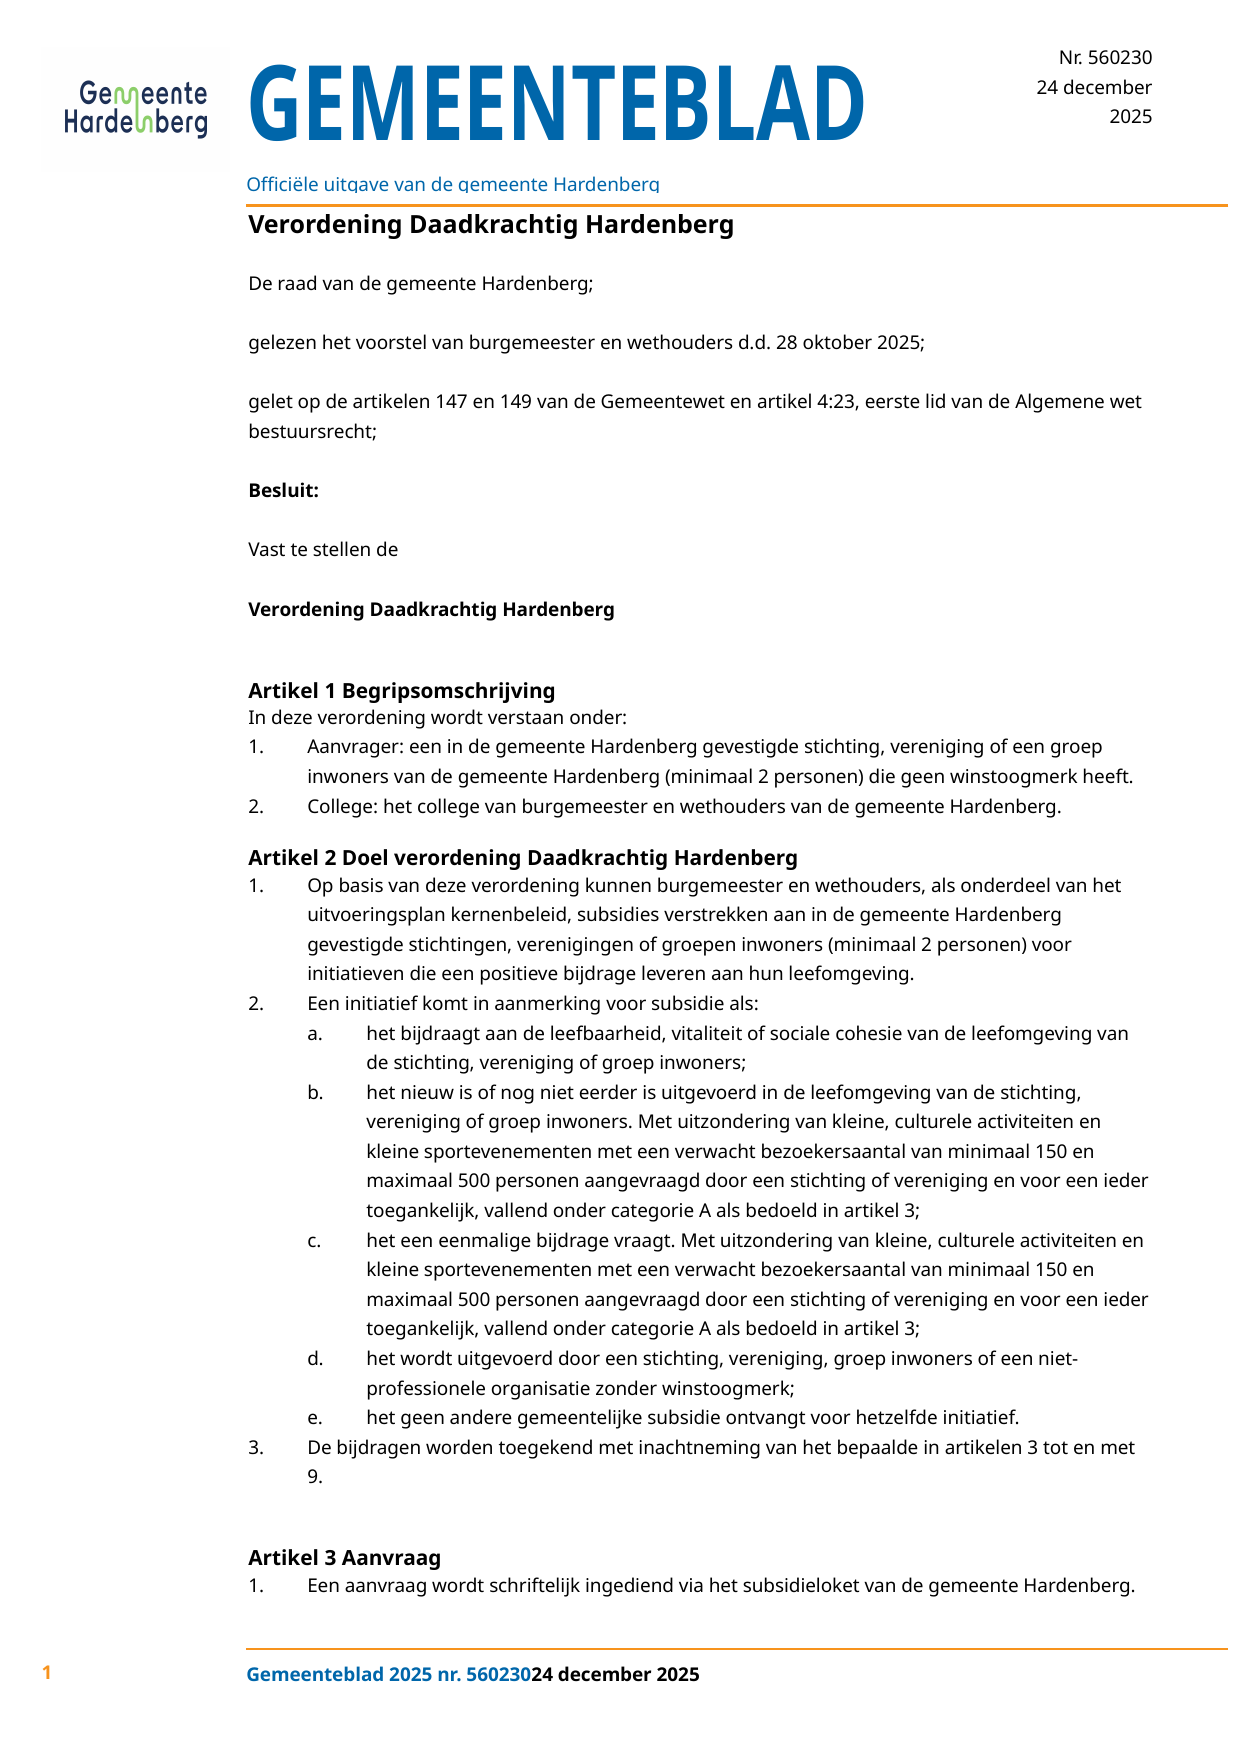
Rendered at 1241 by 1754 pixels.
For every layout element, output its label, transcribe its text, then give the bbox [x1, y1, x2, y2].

list het geen andere gemeentelijke subsidie ontvangt voor hetzelfde initiatief. [307, 1404, 1152, 1430]
text Besluit: [248, 477, 1152, 503]
list het een eenmalige bijdrage vraagt. Met uitzondering van kleine, culturele activiteiten en kleine sportevenementen met een verwacht bezoekersaantal van minimaal 150 en maximaal 500 personen aangevraagd door een stichting of vereniging en voor een ieder toegankelijk, vallend onder categorie A als bedoeld in artikel 3; [307, 1227, 1152, 1341]
picture [41, 47, 231, 172]
list College: het college van burgemeester en wethouders van de gemeente Hardenberg. [248, 793, 1152, 819]
text In deze verordening wordt verstaan onder: [248, 704, 1152, 730]
list het wordt uitgevoerd door een stichting, vereniging, groep inwoners of een niet-professionele organisatie zonder winstoogmerk; [307, 1345, 1152, 1400]
text De raad van de gemeente Hardenberg; [248, 270, 1152, 296]
list Een initiatief komt in aanmerking voor subsidie als: [248, 990, 1152, 1016]
text Artikel 2 Doel verordening Daadkrachtig Hardenberg [248, 843, 1152, 872]
text Verordening Daadkrachtig Hardenberg [248, 596, 1152, 621]
text gelezen het voorstel van burgemeester en wethouders d.d. 28 oktober 2025; [248, 329, 1152, 355]
text Artikel 3 Aanvraag [248, 1543, 1152, 1572]
list het bijdraagt aan de leefbaarheid, vitaliteit of sociale cohesie van de leefomgeving van de stichting, vereniging of groep inwoners; [307, 1020, 1152, 1075]
text Vast te stellen de [248, 537, 1152, 562]
list Aanvrager: een in de gemeente Hardenberg gevestigde stichting, vereniging of een groep inwoners van de gemeente Hardenberg (minimaal 2 personen) die geen winstoogmerk heeft. [248, 734, 1152, 789]
list Een aanvraag wordt schriftelijk ingediend via het subsidieloket van de gemeente Hardenberg. [248, 1572, 1152, 1598]
list De bijdragen worden toegekend met inachtneming van het bepaalde in artikelen 3 tot en met 9. [248, 1434, 1152, 1489]
list het nieuw is of nog niet eerder is uitgevoerd in de leefomgeving van de stichting, vereniging of groep inwoners. Met uitzondering van kleine, culturele activiteiten en kleine sportevenementen met een verwacht bezoekersaantal van minimaal 150 en maximaal 500 personen aangevraagd door een stichting of vereniging en voor een ieder toegankelijk, vallend onder categorie A als bedoeld in artikel 3; [307, 1079, 1152, 1223]
text Artikel 1 Begripsomschrijving [248, 676, 1152, 704]
text Verordening Daadkrachtig Hardenberg [248, 207, 1152, 241]
list Op basis van deze verordening kunnen burgemeester en wethouders, als onderdeel van het uitvoeringsplan kernenbeleid, subsidies verstrekken aan in de gemeente Hardenberg gevestigde stichtingen, verenigingen of groepen inwoners (minimaal 2 personen) voor initiatieven die een positieve bijdrage leveren aan hun leefomgeving. [248, 872, 1152, 986]
text gelet op de artikelen 147 en 149 van de Gemeentewet en artikel 4:23, eerste lid van de Algemene wet bestuursrecht; [248, 389, 1152, 444]
